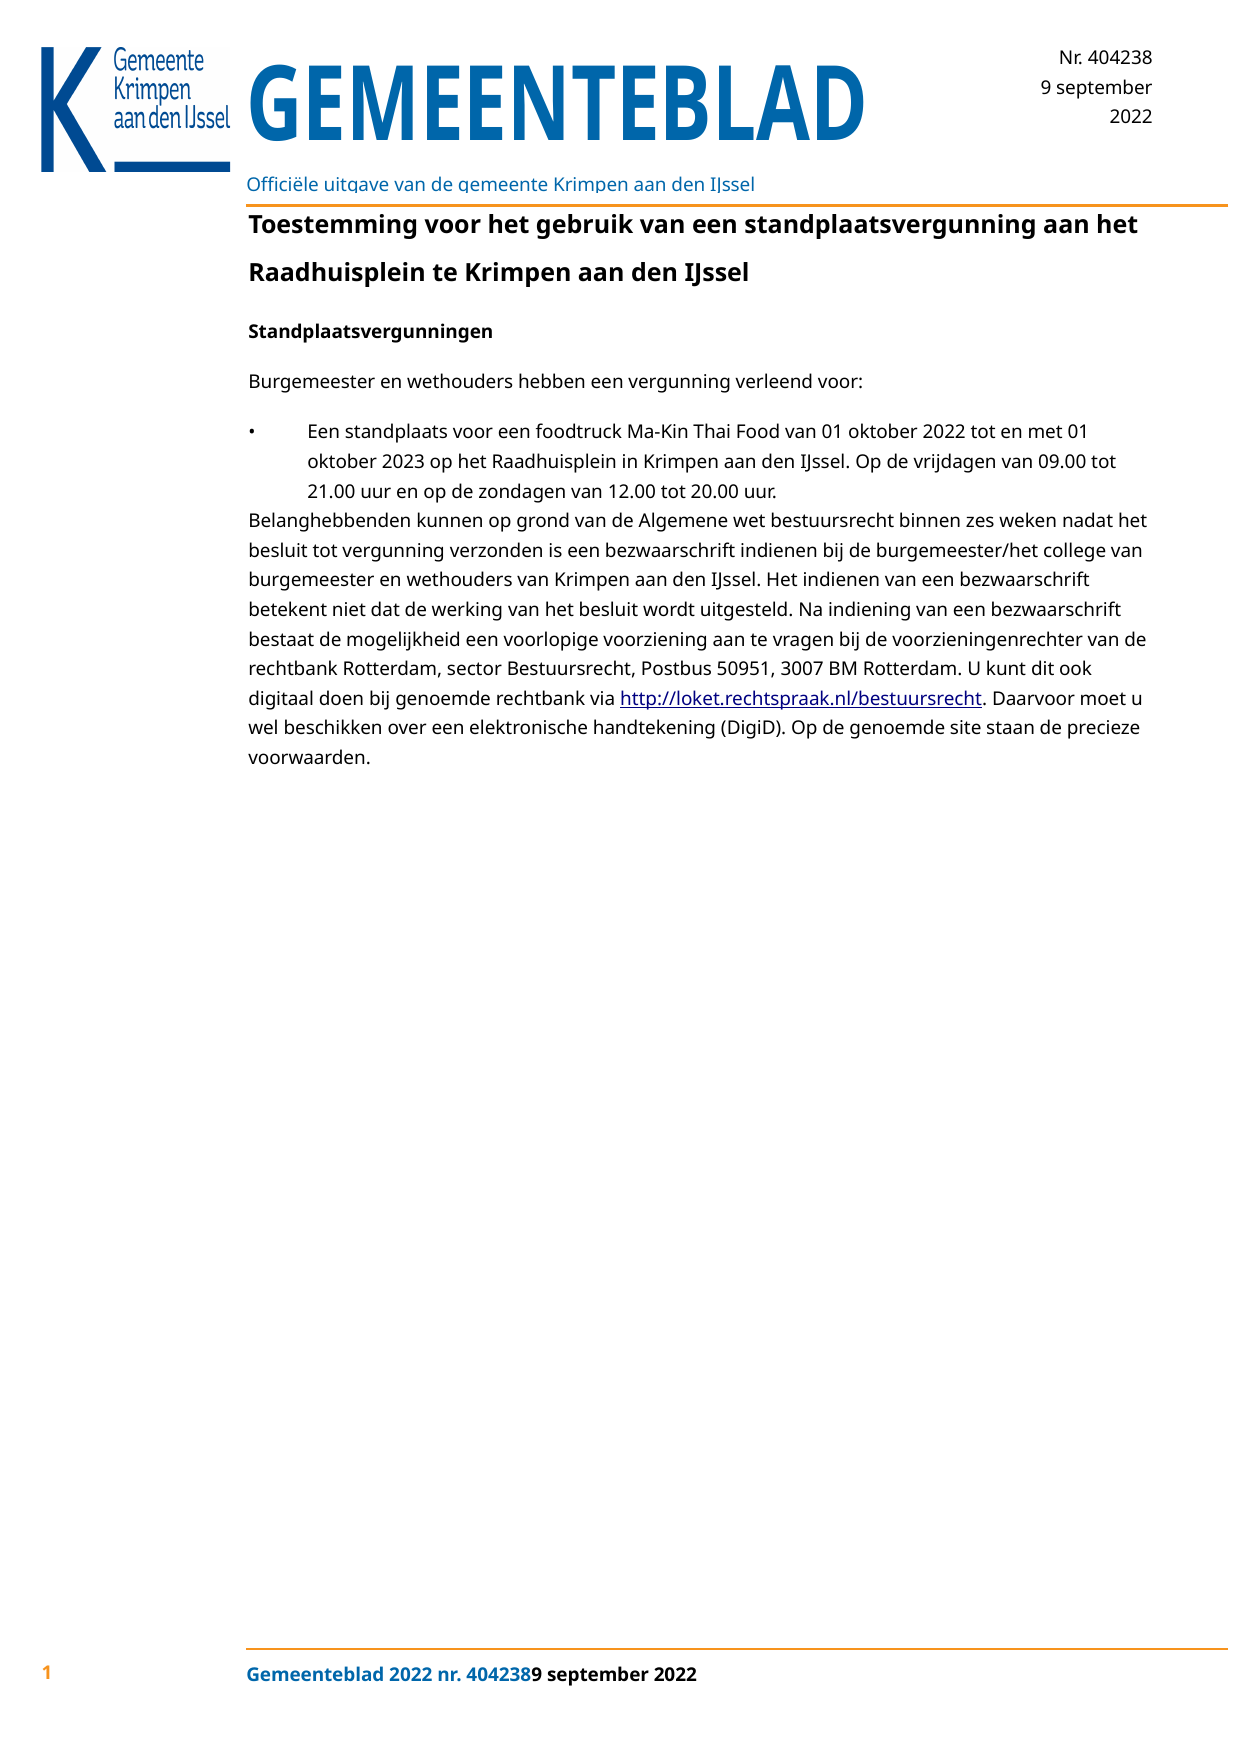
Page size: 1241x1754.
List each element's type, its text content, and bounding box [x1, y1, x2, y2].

text Toestemming voor het gebruik van een standplaatsvergunning aan het Raadhuisplein te Krimpen aan den IJssel [248, 207, 1152, 288]
picture [41, 47, 231, 172]
text Burgemeester en wethouders hebben een vergunning verleend voor: [248, 368, 1152, 394]
text Belanghebbenden kunnen op grond van de Algemene wet bestuursrecht binnen zes weken nadat het besluit tot vergunning verzonden is een bezwaarschrift indienen bij de burgemeester/het college van burgemeester en wethouders van Krimpen aan den IJssel. Het indienen van een bezwaarschrift betekent niet dat de werking van het besluit wordt uitgesteld. Na indiening van een bezwaarschrift bestaat de mogelijkheid een voorlopige voorziening aan te vragen bij de voorzieningenrechter van de rechtbank Rotterdam, sector Bestuursrecht, Postbus 50951, 3007 BM Rotterdam. U kunt dit ook digitaal doen bij genoemde rechtbank via http://loket.rechtspraak.nl/bestuursrecht. Daarvoor moet u wel beschikken over een elektronische handtekening (DigiD). Op de genoemde site staan de precieze voorwaarden. [248, 507, 1152, 770]
text Standplaatsvergunningen [248, 318, 1152, 344]
list Een standplaats voor een foodtruck Ma-Kin Thai Food van 01 oktober 2022 tot en met 01 oktober 2023 op het Raadhuisplein in Krimpen aan den IJssel. Op de vrijdagen van 09.00 tot 21.00 uur en op de zondagen van 12.00 tot 20.00 uur. [248, 419, 1152, 504]
